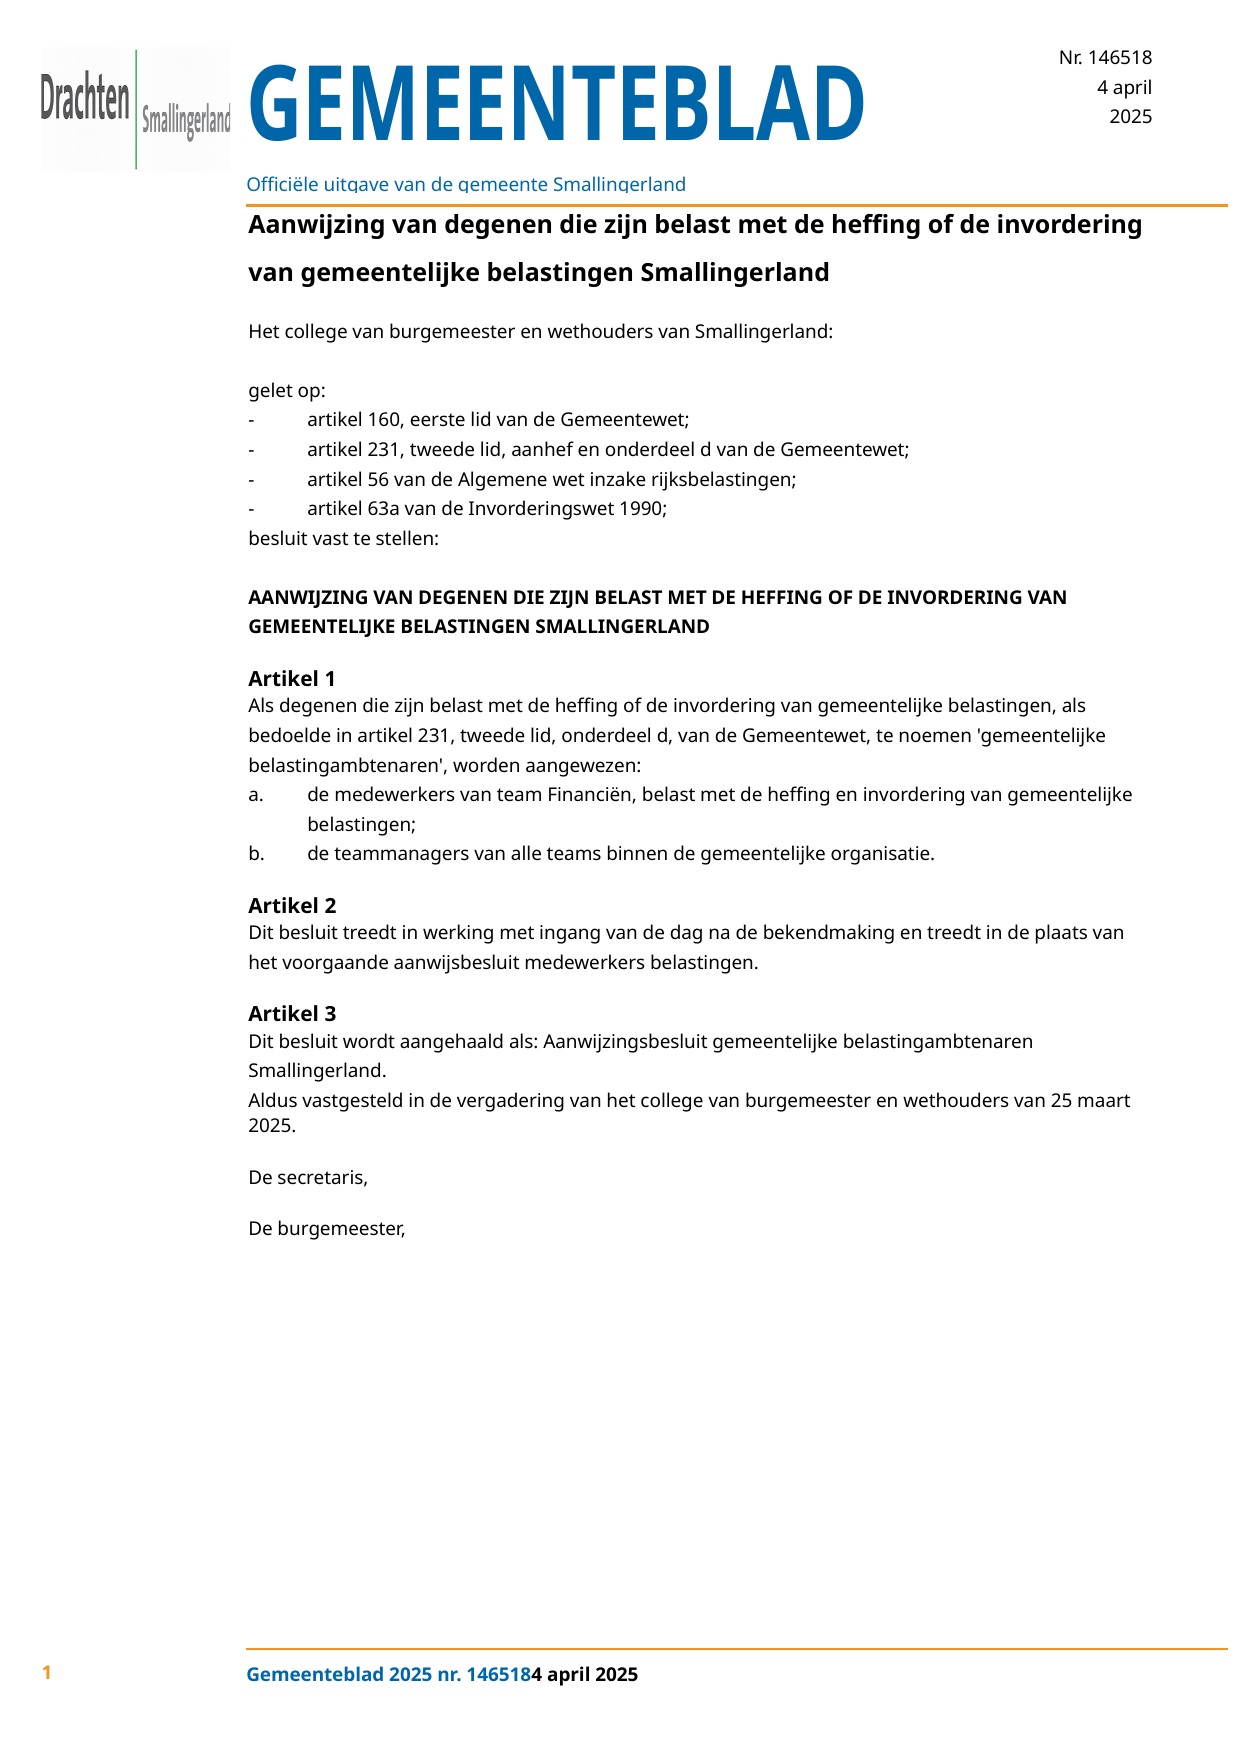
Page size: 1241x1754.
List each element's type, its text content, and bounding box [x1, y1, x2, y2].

text Aanwijzing van degenen die zijn belast met de heffing of de invordering van gemeentelijke belastingen Smallingerland [248, 207, 1152, 288]
text Dit besluit treedt in werking met ingang van de dag na de bekendmaking en treedt in de plaats van het voorgaande aanwijsbesluit medewerkers belastingen. [248, 919, 1152, 975]
text besluit vast te stellen: [248, 525, 1152, 551]
text De burgemeester, [248, 1216, 1152, 1241]
text Artikel 2 [248, 891, 1152, 919]
text Dit besluit wordt aangehaald als: Aanwijzingsbesluit gemeentelijke belastingambtenaren Smallingerland. [248, 1028, 1152, 1083]
text Artikel 1 [248, 664, 1152, 693]
list de teammanagers van alle teams binnen de gemeentelijke organisatie. [248, 841, 1152, 866]
picture [41, 47, 231, 172]
text Het college van burgemeester en wethouders van Smallingerland: [248, 318, 1152, 344]
list artikel 160, eerste lid van de Gemeentewet; [248, 407, 1152, 432]
text Als degenen die zijn belast met de heffing of de invordering van gemeentelijke belastingen, als bedoelde in artikel 231, tweede lid, onderdeel d, van de Gemeentewet, te noemen 'gemeentelijke belastingambtenaren', worden aangewezen: [248, 693, 1152, 777]
text AANWIJZING VAN DEGENEN DIE ZIJN BELAST MET DE HEFFING OF DE INVORDERING VAN GEMEENTELIJKE BELASTINGEN SMALLINGERLAND [248, 584, 1152, 639]
list artikel 56 van de Algemene wet inzake rijksbelastingen; [248, 466, 1152, 492]
text Artikel 3 [248, 999, 1152, 1028]
text gelet op: [248, 377, 1152, 403]
list de medewerkers van team Financiën, belast met de heffing en invordering van gemeentelijke belastingen; [248, 781, 1152, 837]
text Aldus vastgesteld in de vergadering van het college van burgemeester en wethouders van 25 maart 2025. [248, 1087, 1152, 1138]
text De secretaris, [248, 1164, 1152, 1190]
list artikel 231, tweede lid, aanhef en onderdeel d van de Gemeentewet; [248, 436, 1152, 462]
list artikel 63a van de Invorderingswet 1990; [248, 495, 1152, 521]
